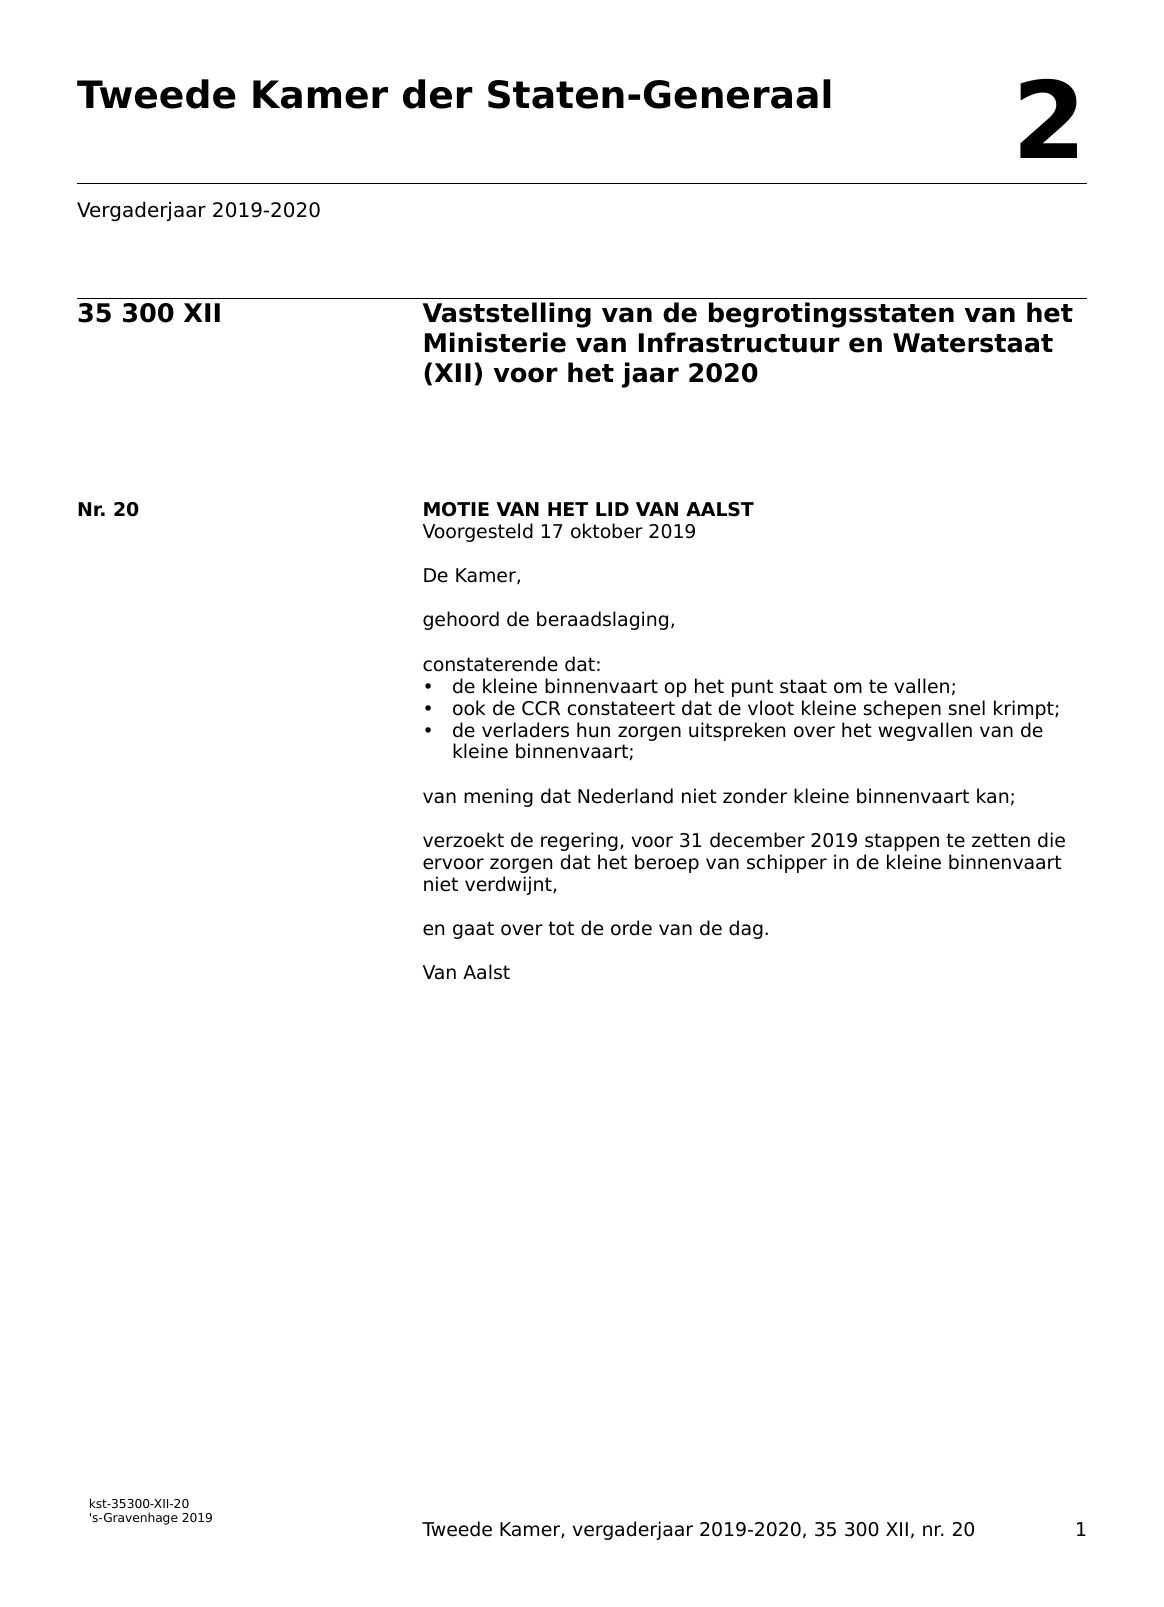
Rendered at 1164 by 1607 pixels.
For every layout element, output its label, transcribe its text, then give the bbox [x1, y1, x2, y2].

text • ook de CCR constateert dat de vloot kleine schepen snel krimpt; [422, 697, 1087, 719]
text gehoord de beraadslaging, [422, 609, 1087, 631]
text van mening dat Nederland niet zonder kleine binnenvaart kan; [422, 786, 1087, 808]
text en gaat over tot de orde van de dag. [422, 918, 1087, 940]
subtitle 35 300 XII Vaststelling van de begrotingsstaten van het Ministerie van Infrastructuur en Waterstaat (XII) voor het jaar 2020 [77, 299, 1087, 388]
text • de kleine binnenvaart op het punt staat om te vallen; [422, 676, 1087, 697]
text • de verladers hun zorgen uitspreken over het wegvallen van de kleine binnenvaart; [422, 719, 1087, 763]
text 's-Gravenhage 2019 [88, 1511, 323, 1525]
table_header 2 [886, 59, 1087, 183]
text kst-35300-XII-20 [88, 1497, 323, 1511]
text De Kamer, [422, 565, 1087, 587]
text Van Aalst [422, 962, 1087, 984]
text verzoekt de regering, voor 31 december 2019 stappen te zetten die ervoor zorgen dat het beroep van schipper in de kleine binnenvaart niet verdwijnt, [422, 830, 1087, 896]
table_cell Vergaderjaar 2019-2020 [77, 184, 1087, 298]
subtitle Nr. 20 MOTIE VAN HET LID VAN AALST [77, 499, 1087, 521]
text Voorgesteld 17 oktober 2019 [422, 521, 1087, 543]
table_header Tweede Kamer der Staten-Generaal [77, 59, 886, 183]
text constaterende dat: [422, 653, 1087, 676]
